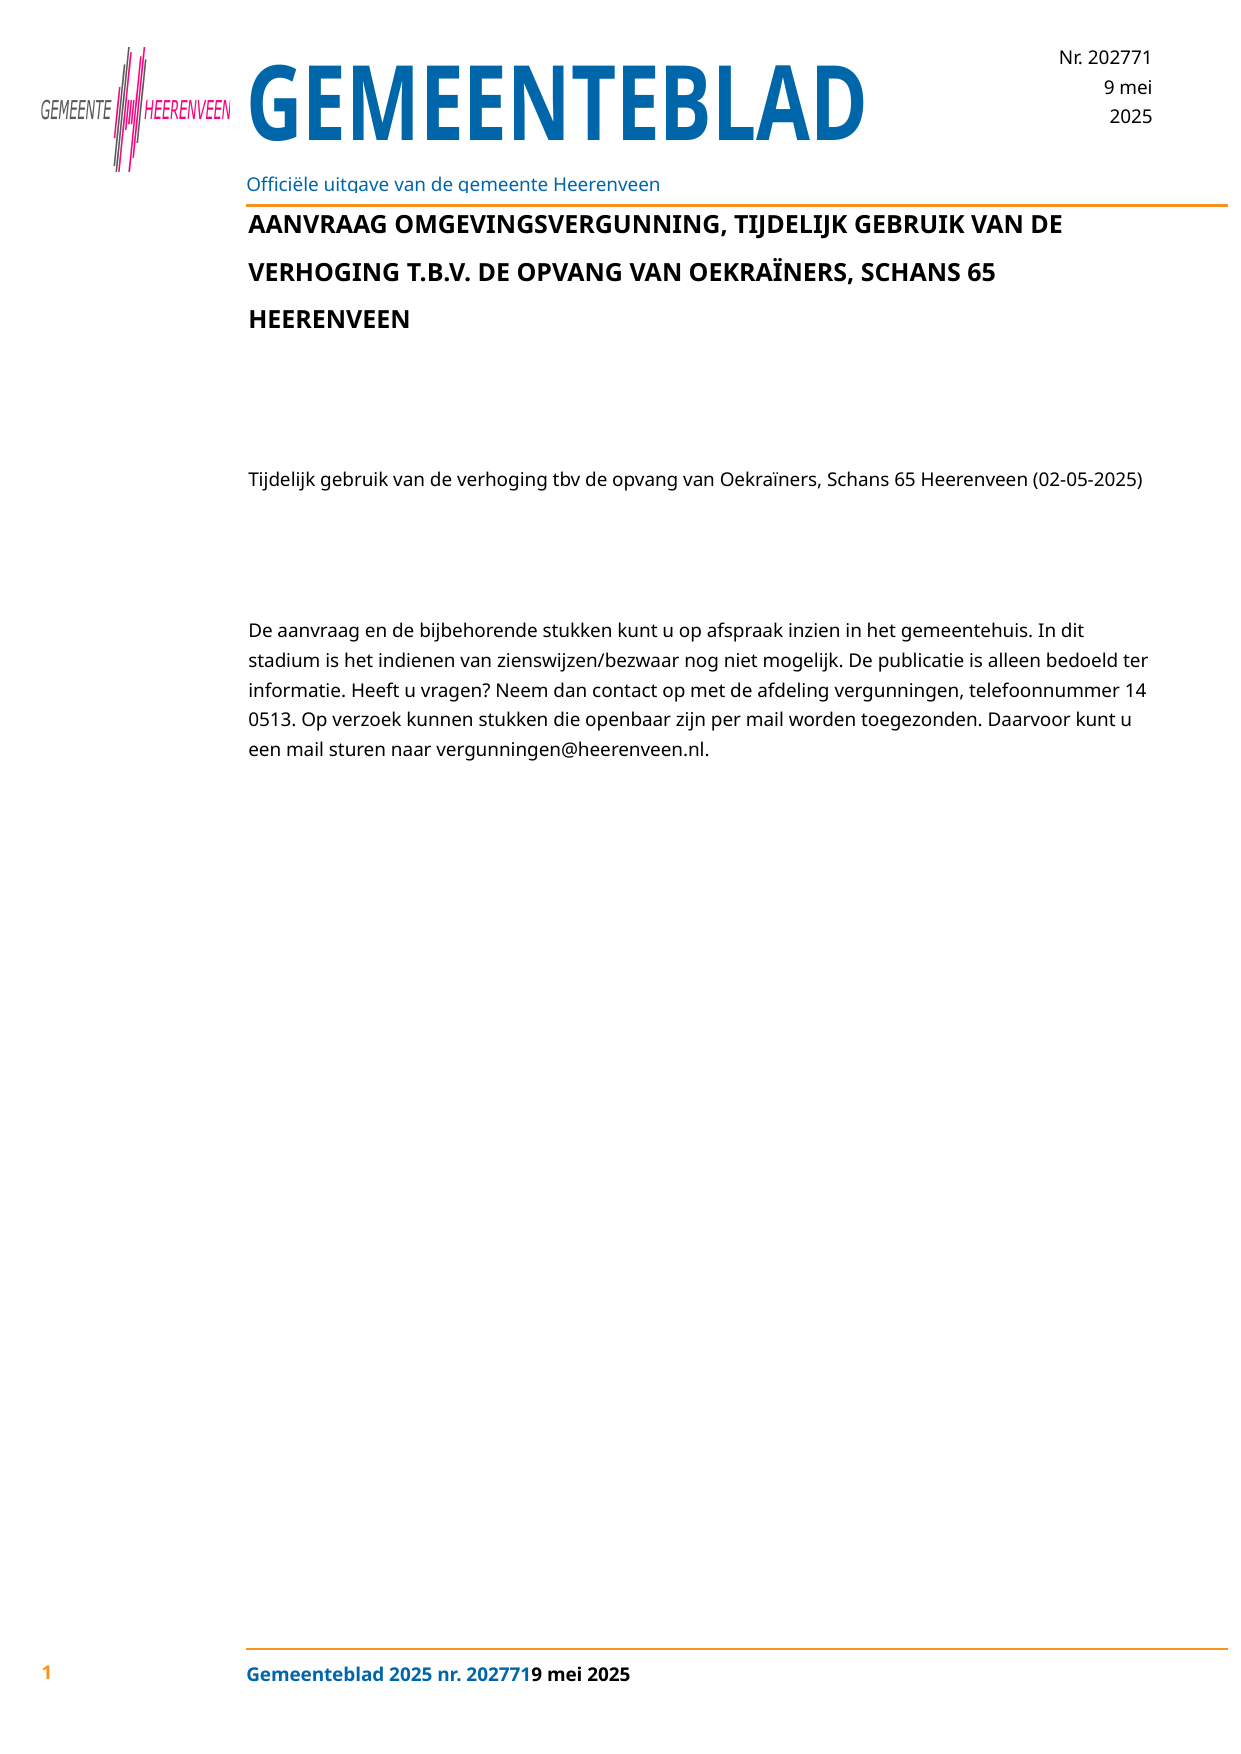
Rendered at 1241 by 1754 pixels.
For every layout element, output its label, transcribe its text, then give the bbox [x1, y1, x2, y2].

text De aanvraag en de bijbehorende stukken kunt u op afspraak inzien in het gemeentehuis. In dit stadium is het indienen van zienswijzen/bezwaar nog niet mogelijk. De publicatie is alleen bedoeld ter informatie. Heeft u vragen? Neem dan contact op met de afdeling vergunningen, telefoonnummer 14 0513. Op verzoek kunnen stukken die openbaar zijn per mail worden toegezonden. Daarvoor kunt u een mail sturen naar vergunningen@heerenveen.nl. [248, 618, 1152, 762]
text AANVRAAG OMGEVINGSVERGUNNING, TIJDELIJK GEBRUIK VAN DE VERHOGING T.B.V. DE OPVANG VAN OEKRAÏNERS, SCHANS 65 HEERENVEEN [248, 207, 1152, 336]
text Tijdelijk gebruik van de verhoging tbv de opvang van Oekraïners, Schans 65 Heerenveen (02-05-2025) [248, 466, 1152, 492]
picture [41, 47, 231, 172]
